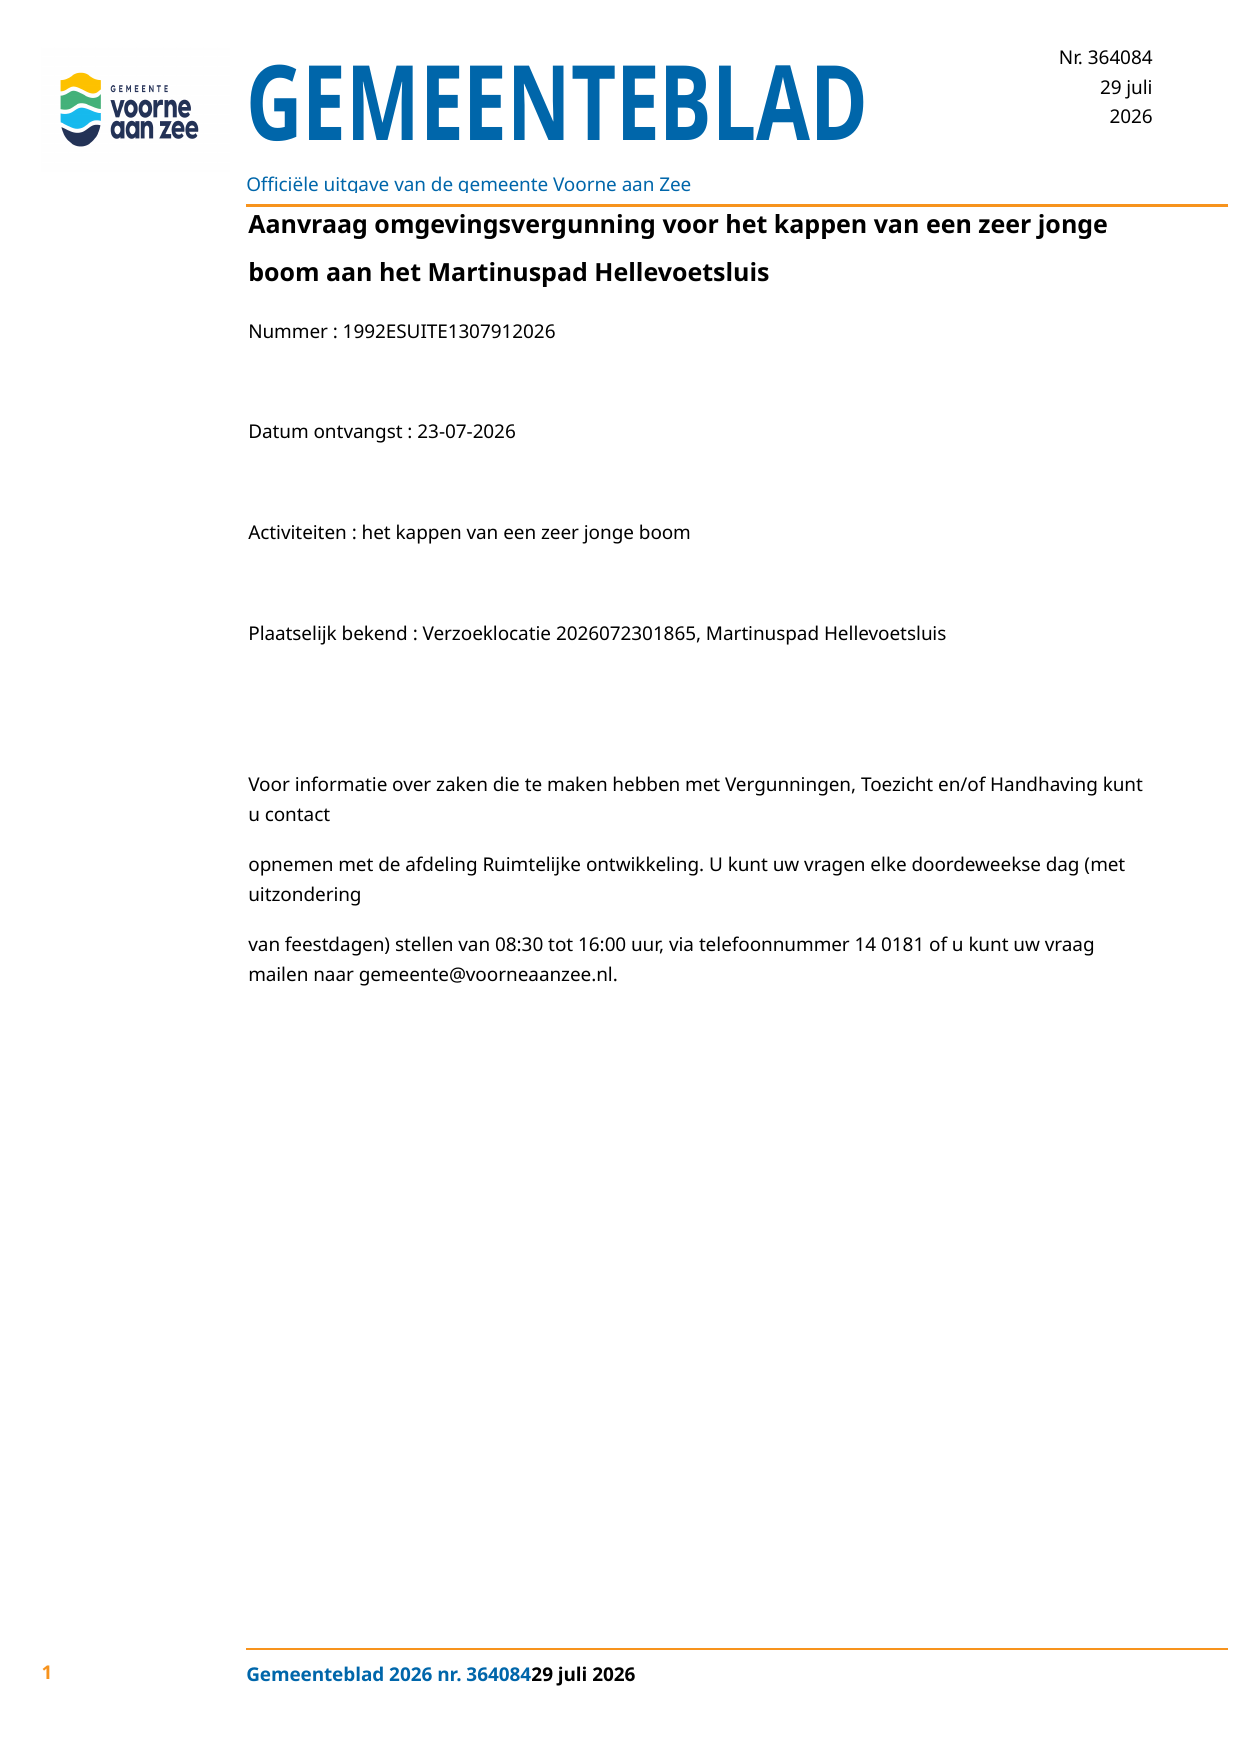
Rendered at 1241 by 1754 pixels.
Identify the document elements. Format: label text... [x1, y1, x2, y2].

text Aanvraag omgevingsvergunning voor het kappen van een zeer jonge boom aan het Martinuspad Hellevoetsluis [248, 207, 1152, 288]
text Datum ontvangst : 23-07-2026 [248, 419, 1152, 444]
text Nummer : 1992ESUITE1307912026 [248, 318, 1152, 344]
text van feestdagen) stellen van 08:30 tot 16:00 uur, via telefoonnummer 14 0181 of u kunt uw vraag mailen naar gemeente@voorneaanzee.nl. [248, 932, 1152, 987]
text Activiteiten : het kappen van een zeer jonge boom [248, 519, 1152, 545]
picture [41, 47, 231, 172]
text opnemen met de afdeling Ruimtelijke ontwikkeling. U kunt uw vragen elke doordeweekse dag (met uitzondering [248, 852, 1152, 907]
text Plaatselijk bekend : Verzoeklocatie 2026072301865, Martinuspad Hellevoetsluis [248, 620, 1152, 646]
text Voor informatie over zaken die te maken hebben met Vergunningen, Toezicht en/of Handhaving kunt u contact [248, 772, 1152, 827]
